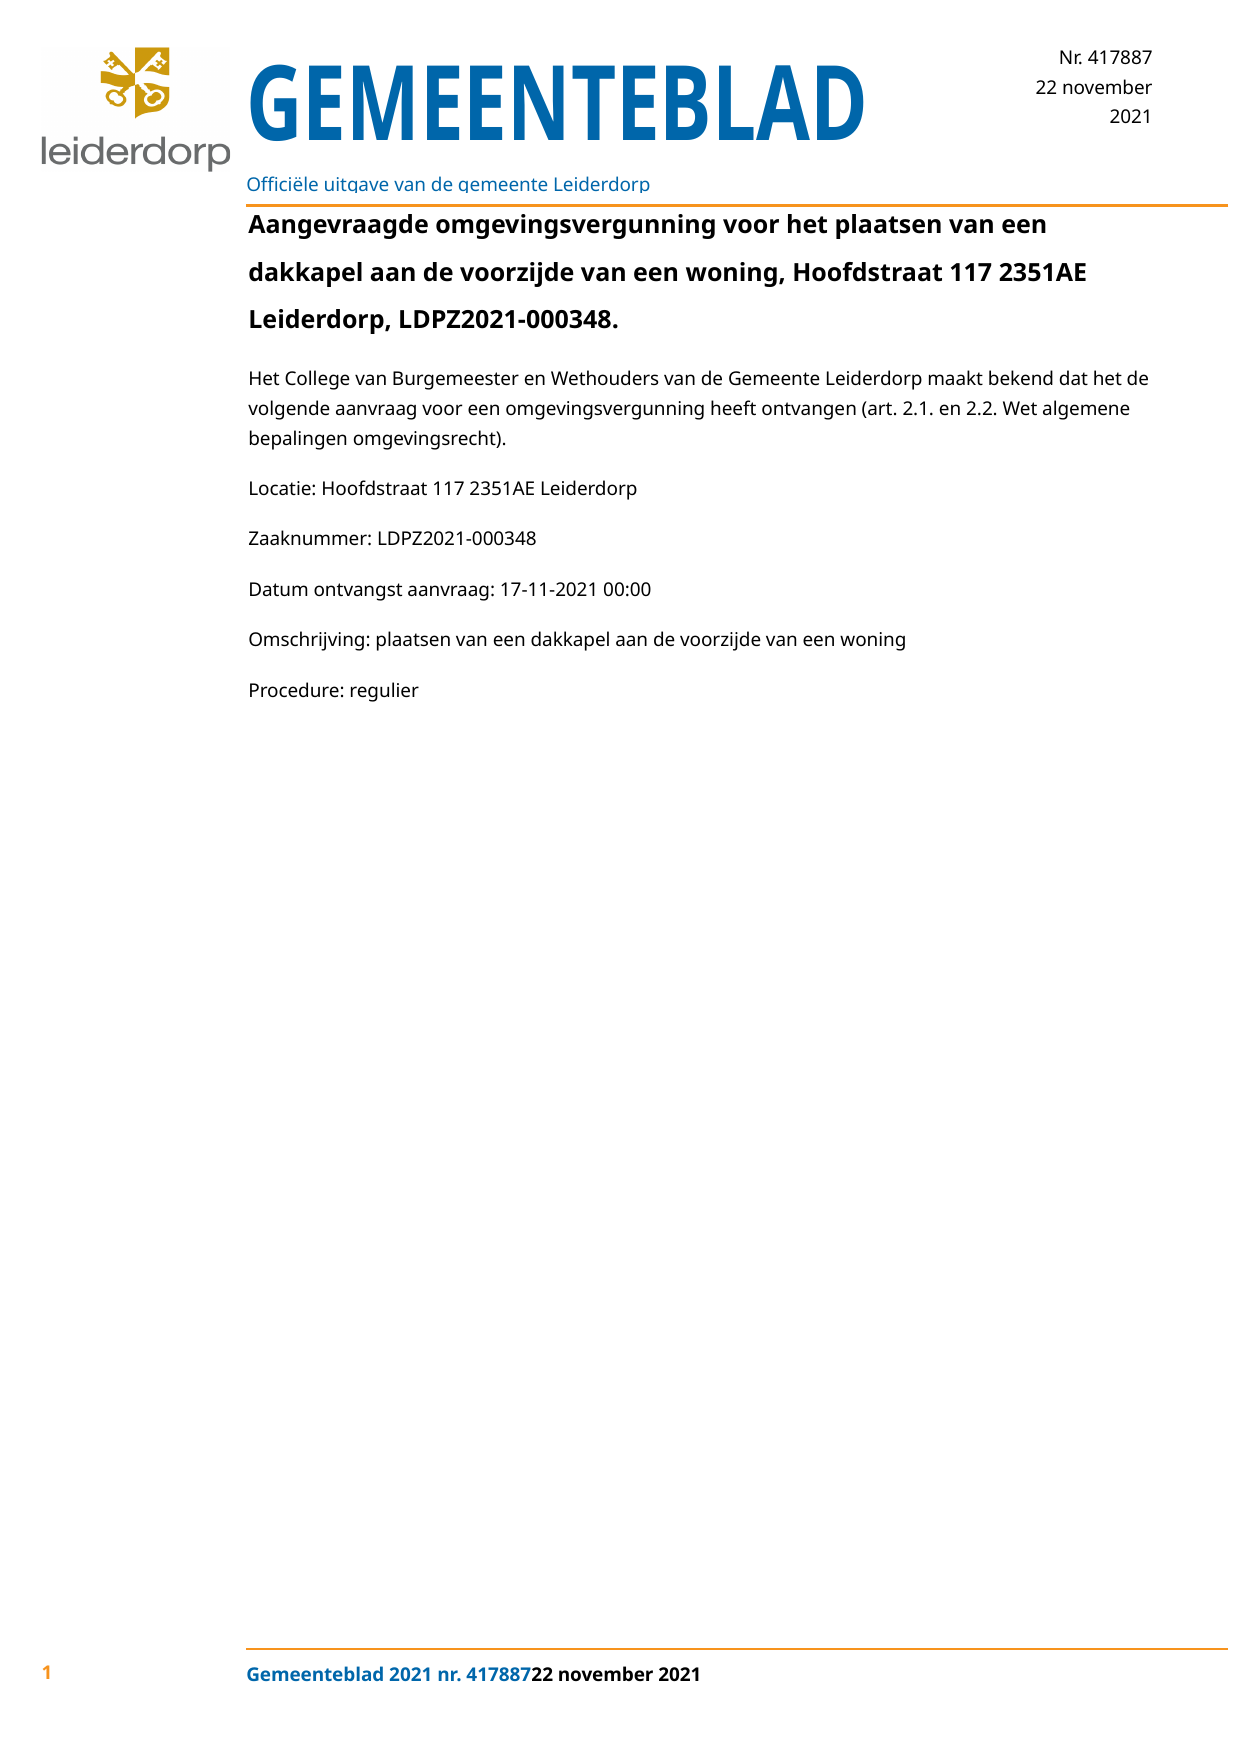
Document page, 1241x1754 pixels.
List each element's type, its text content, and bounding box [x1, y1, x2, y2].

text Procedure: regulier [248, 677, 1152, 702]
text Zaaknummer: LDPZ2021-000348 [248, 526, 1152, 551]
picture [41, 47, 231, 172]
text Het College van Burgemeester en Wethouders van de Gemeente Leiderdorp maakt bekend dat het de volgende aanvraag voor een omgevingsvergunning heeft ontvangen (art. 2.1. en 2.2. Wet algemene bepalingen omgevingsrecht). [248, 366, 1152, 450]
text Datum ontvangst aanvraag: 17-11-2021 00:00 [248, 576, 1152, 602]
text Omschrijving: plaatsen van een dakkapel aan de voorzijde van een woning [248, 626, 1152, 652]
text Aangevraagde omgevingsvergunning voor het plaatsen van een dakkapel aan de voorzijde van een woning, Hoofdstraat 117 2351AE Leiderdorp, LDPZ2021-000348. [248, 207, 1152, 336]
text Locatie: Hoofdstraat 117 2351AE Leiderdorp [248, 475, 1152, 501]
